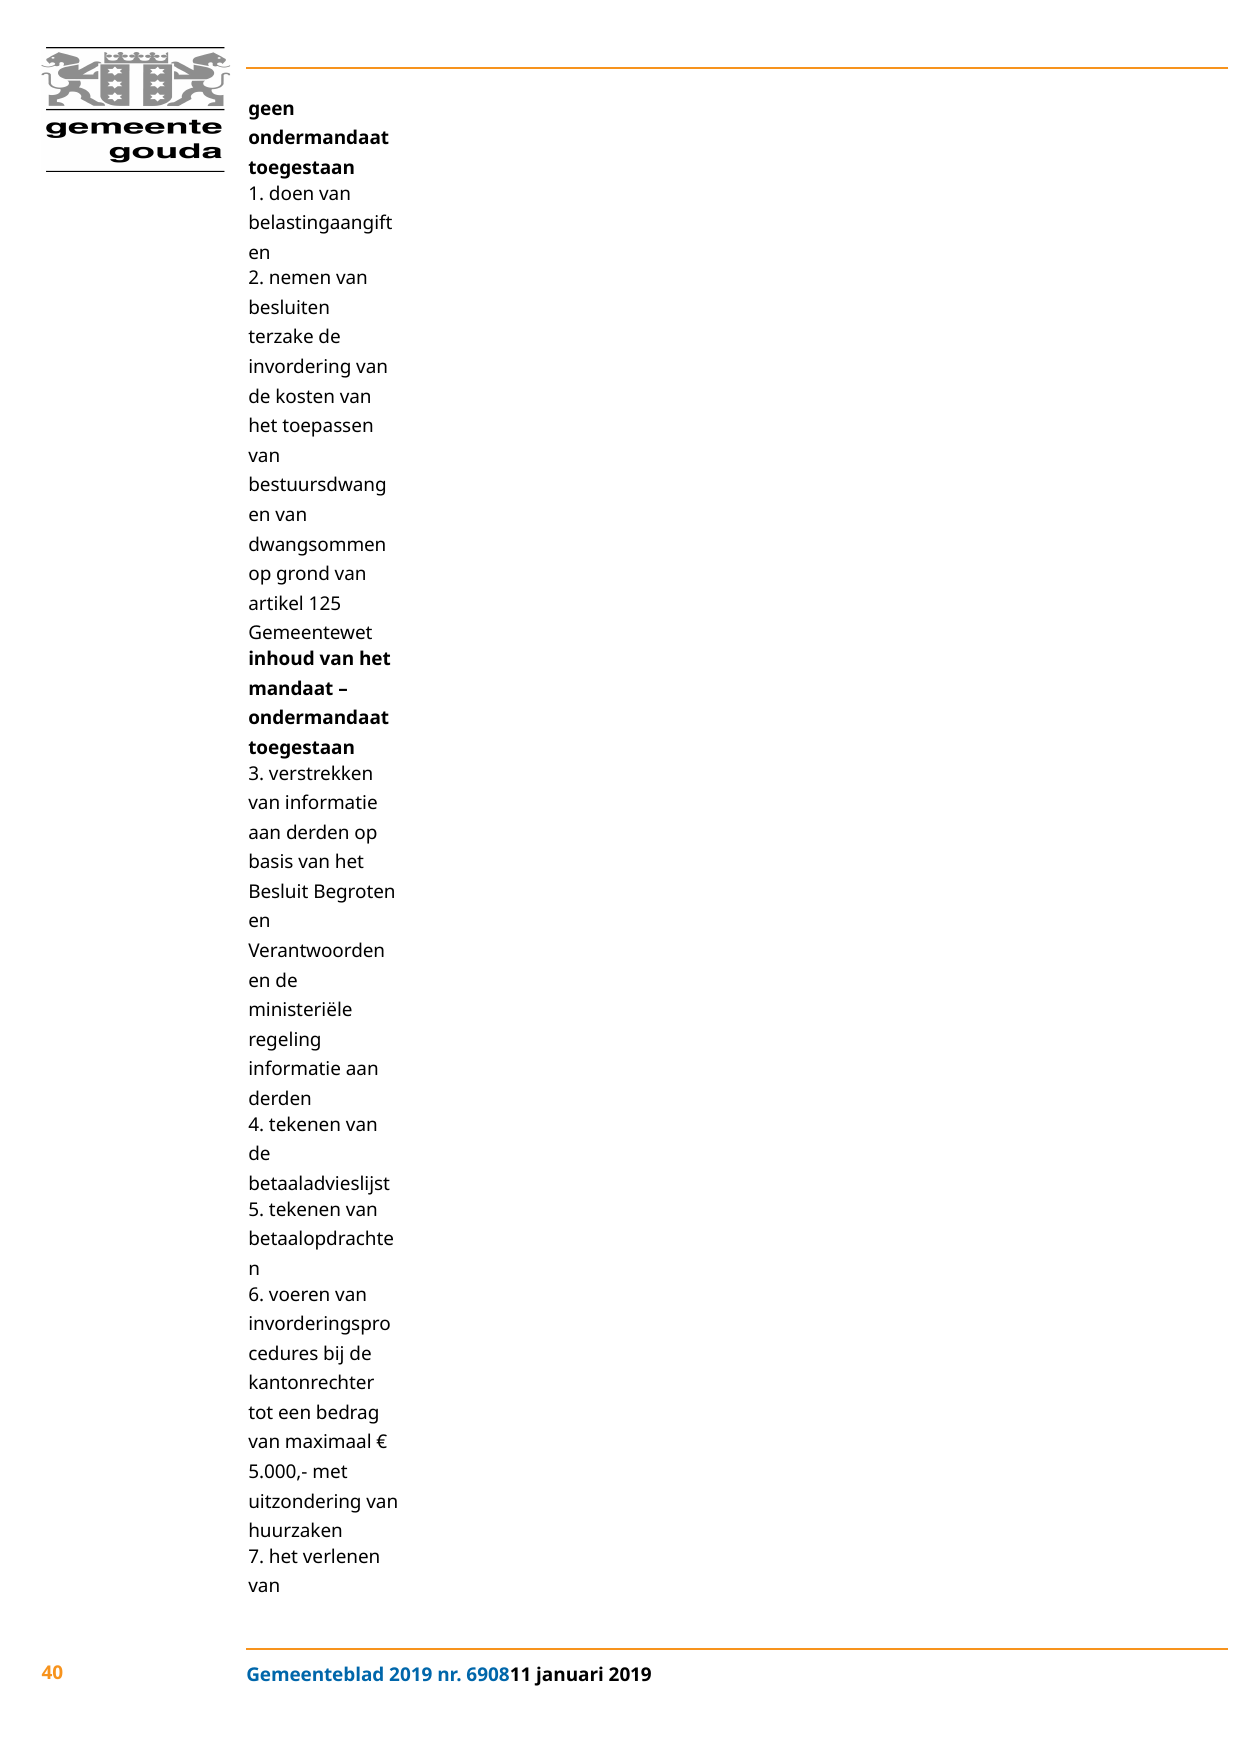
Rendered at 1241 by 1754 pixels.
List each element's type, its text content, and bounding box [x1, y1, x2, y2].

table_cell 4. tekenen van de betaaladvieslijst [248, 1111, 398, 1196]
table_cell 5. tekenen van betaalopdrachten [248, 1196, 398, 1281]
table_cell inhoud van het mandaat – ondermandaat toegestaan [248, 645, 398, 760]
table_cell 3. verstrekken van informatie aan derden op basis van het Besluit Begroten en Verantwoorden en de ministeriële regeling informatie aan derden [248, 760, 398, 1111]
table_cell 7. het verlenen van [248, 1543, 398, 1598]
table_cell geen ondermandaat toegestaan [248, 95, 398, 180]
picture [41, 47, 231, 172]
table_cell 1. doen van belastingaangiften [248, 180, 398, 264]
table_cell 2. nemen van besluiten terzake de invordering van de kosten van het toepassen van bestuursdwang en van dwangsommen op grond van artikel 125 Gemeentewet [248, 265, 398, 645]
table_cell 6. voeren van invorderingsprocedures bij de kantonrechter tot een bedrag van maximaal € 5.000,- met uitzondering van huurzaken [248, 1281, 398, 1543]
